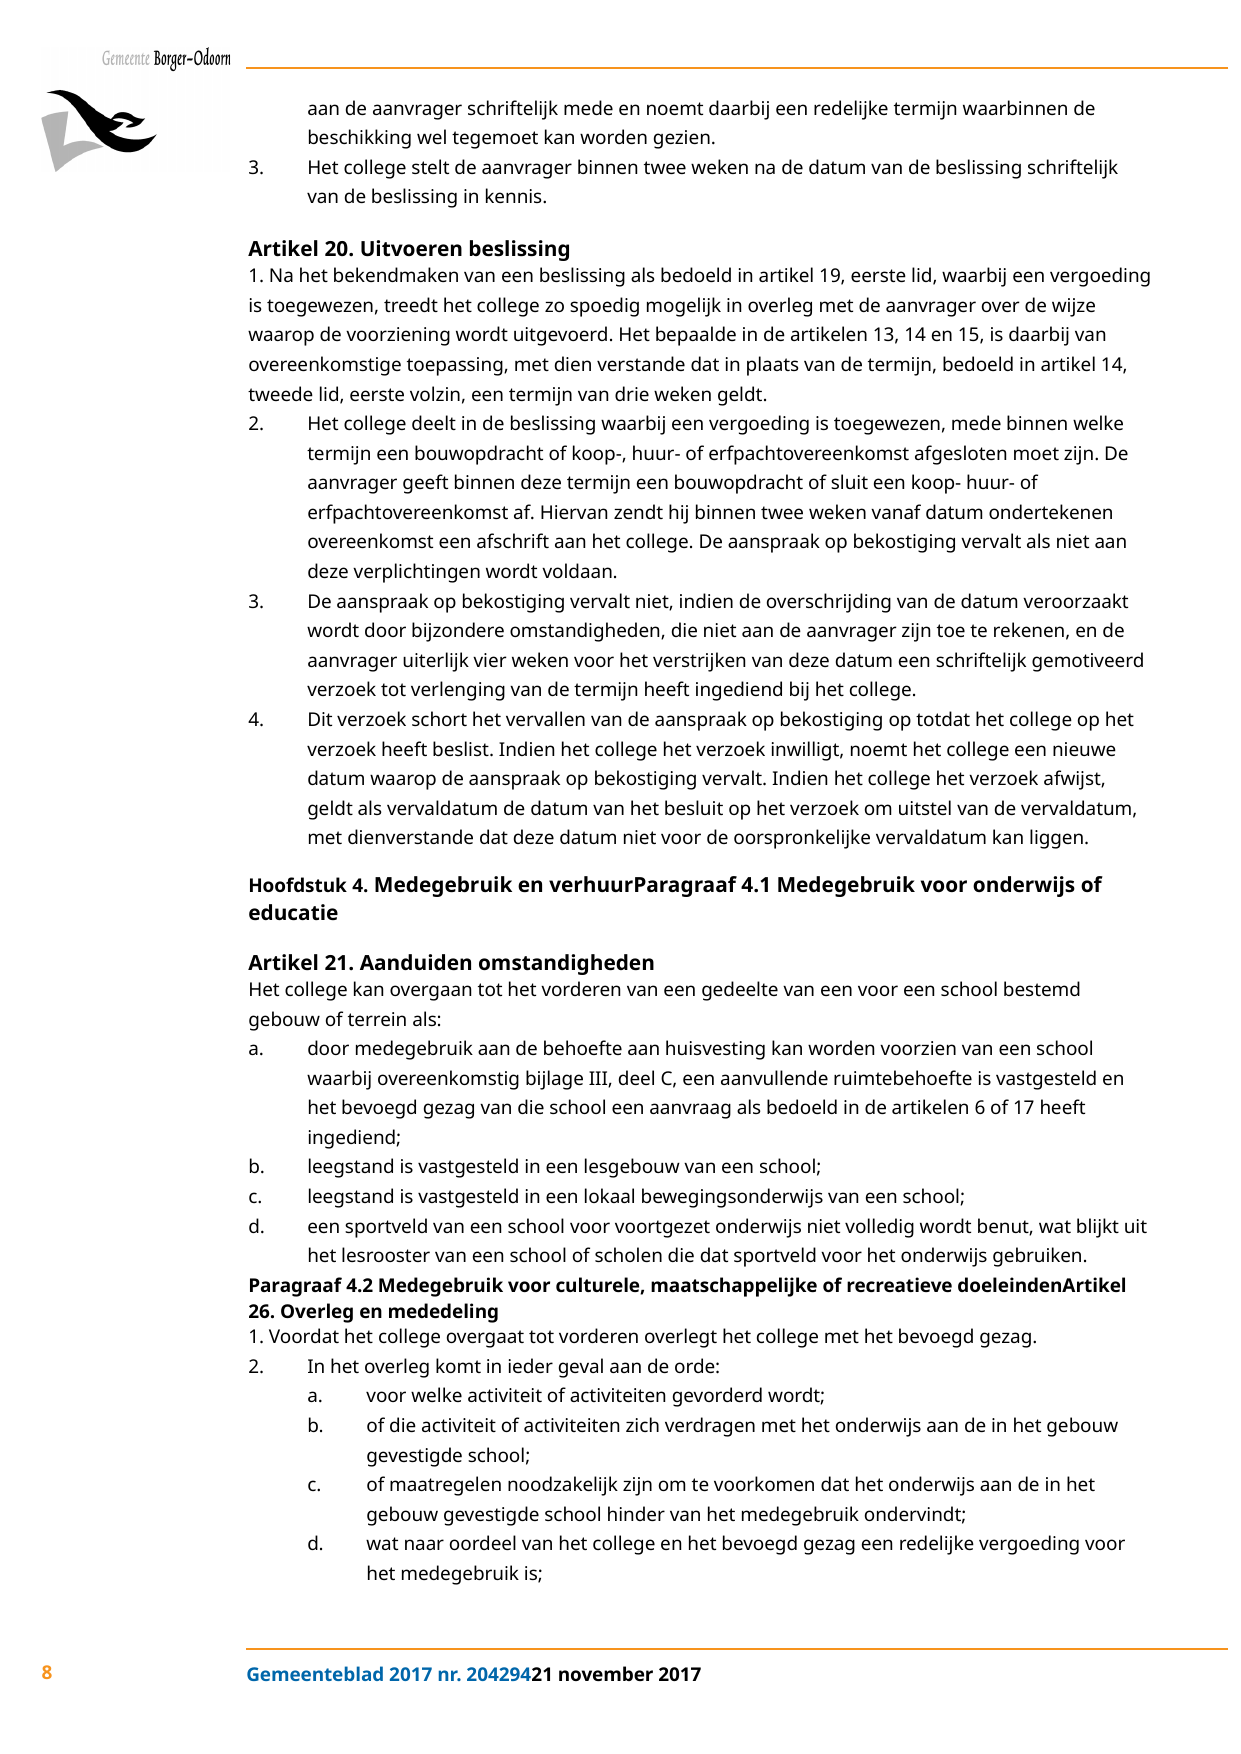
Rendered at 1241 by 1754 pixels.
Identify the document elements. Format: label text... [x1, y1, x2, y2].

list Het college stelt de aanvrager binnen twee weken na de datum van de beslissing schriftelijk van de beslissing in kennis. [248, 154, 1152, 209]
list of die activiteit of activiteiten zich verdragen met het onderwijs aan de in het gebouw gevestigde school; [307, 1412, 1152, 1468]
list leegstand is vastgesteld in een lokaal bewegingsonderwijs van een school; [248, 1183, 1152, 1209]
text Het college kan overgaan tot het vorderen van een gedeelte van een voor een school bestemd gebouw of terrein als: [248, 976, 1152, 1032]
list Dit verzoek schort het vervallen van de aanspraak op bekostiging op totdat het college op het verzoek heeft beslist. Indien het college het verzoek inwilligt, noemt het college een nieuwe datum waarop de aanspraak op bekostiging vervalt. Indien het college het verzoek afwijst, geldt als vervaldatum de datum van het besluit op het verzoek om uitstel van de vervaldatum, met dienverstande dat deze datum niet voor de oorspronkelijke vervaldatum kan liggen. [248, 706, 1152, 850]
text Hoofdstuk 4. Medegebruik en verhuurParagraaf 4.1 Medegebruik voor onderwijs of educatie [248, 870, 1152, 927]
list leegstand is vastgesteld in een lesgebouw van een school; [248, 1154, 1152, 1179]
text 1. Voordat het college overgaat tot vorderen overlegt het college met het bevoegd gezag. [248, 1323, 1152, 1349]
list Het college deelt in de beslissing waarbij een vergoeding is toegewezen, mede binnen welke termijn een bouwopdracht of koop-, huur- of erfpachtovereenkomst afgesloten moet zijn. De aanvrager geeft binnen deze termijn een bouwopdracht of sluit een koop- huur- of erfpachtovereenkomst af. Hiervan zendt hij binnen twee weken vanaf datum ondertekenen overeenkomst een afschrift aan het college. De aanspraak op bekostiging vervalt als niet aan deze verplichtingen wordt voldaan. [248, 410, 1152, 584]
list aan de aanvrager schriftelijk mede en noemt daarbij een redelijke termijn waarbinnen de beschikking wel tegemoet kan worden gezien. [248, 95, 1152, 150]
list een sportveld van een school voor voortgezet onderwijs niet volledig wordt benut, wat blijkt uit het lesrooster van een school of scholen die dat sportveld voor het onderwijs gebruiken. [248, 1213, 1152, 1268]
list wat naar oordeel van het college en het bevoegd gezag een redelijke vergoeding voor het medegebruik is; [307, 1531, 1152, 1586]
text Paragraaf 4.2 Medegebruik voor culturele, maatschappelijke of recreatieve doeleindenArtikel 26. Overleg en mededeling [248, 1272, 1152, 1323]
text Artikel 21. Aanduiden omstandigheden [248, 948, 1152, 976]
list De aanspraak op bekostiging vervalt niet, indien de overschrijding van de datum veroorzaakt wordt door bijzondere omstandigheden, die niet aan de aanvrager zijn toe te rekenen, en de aanvrager uiterlijk vier weken voor het verstrijken van deze datum een schriftelijk gemotiveerd verzoek tot verlenging van de termijn heeft ingediend bij het college. [248, 588, 1152, 702]
text 1. Na het bekendmaken van een beslissing als bedoeld in artikel 19, eerste lid, waarbij een vergoeding is toegewezen, treedt het college zo spoedig mogelijk in overleg met de aanvrager over de wijze waarop de voorziening wordt uitgevoerd. Het bepaalde in de artikelen 13, 14 en 15, is daarbij van overeenkomstige toepassing, met dien verstande dat in plaats van de termijn, bedoeld in artikel 14, tweede lid, eerste volzin, een termijn van drie weken geldt. [248, 262, 1152, 406]
list door medegebruik aan de behoefte aan huisvesting kan worden voorzien van een school waarbij overeenkomstig bijlage III, deel C, een aanvullende ruimtebehoefte is vastgesteld en het bevoegd gezag van die school een aanvraag als bedoeld in de artikelen 6 of 17 heeft ingediend; [248, 1035, 1152, 1150]
list of maatregelen noodzakelijk zijn om te voorkomen dat het onderwijs aan de in het gebouw gevestigde school hinder van het medegebruik ondervindt; [307, 1471, 1152, 1527]
text Artikel 20. Uitvoeren beslissing [248, 234, 1152, 262]
list In het overleg komt in ieder geval aan de orde: [248, 1353, 1152, 1379]
list voor welke activiteit of activiteiten gevorderd wordt; [307, 1383, 1152, 1408]
picture [41, 47, 231, 172]
